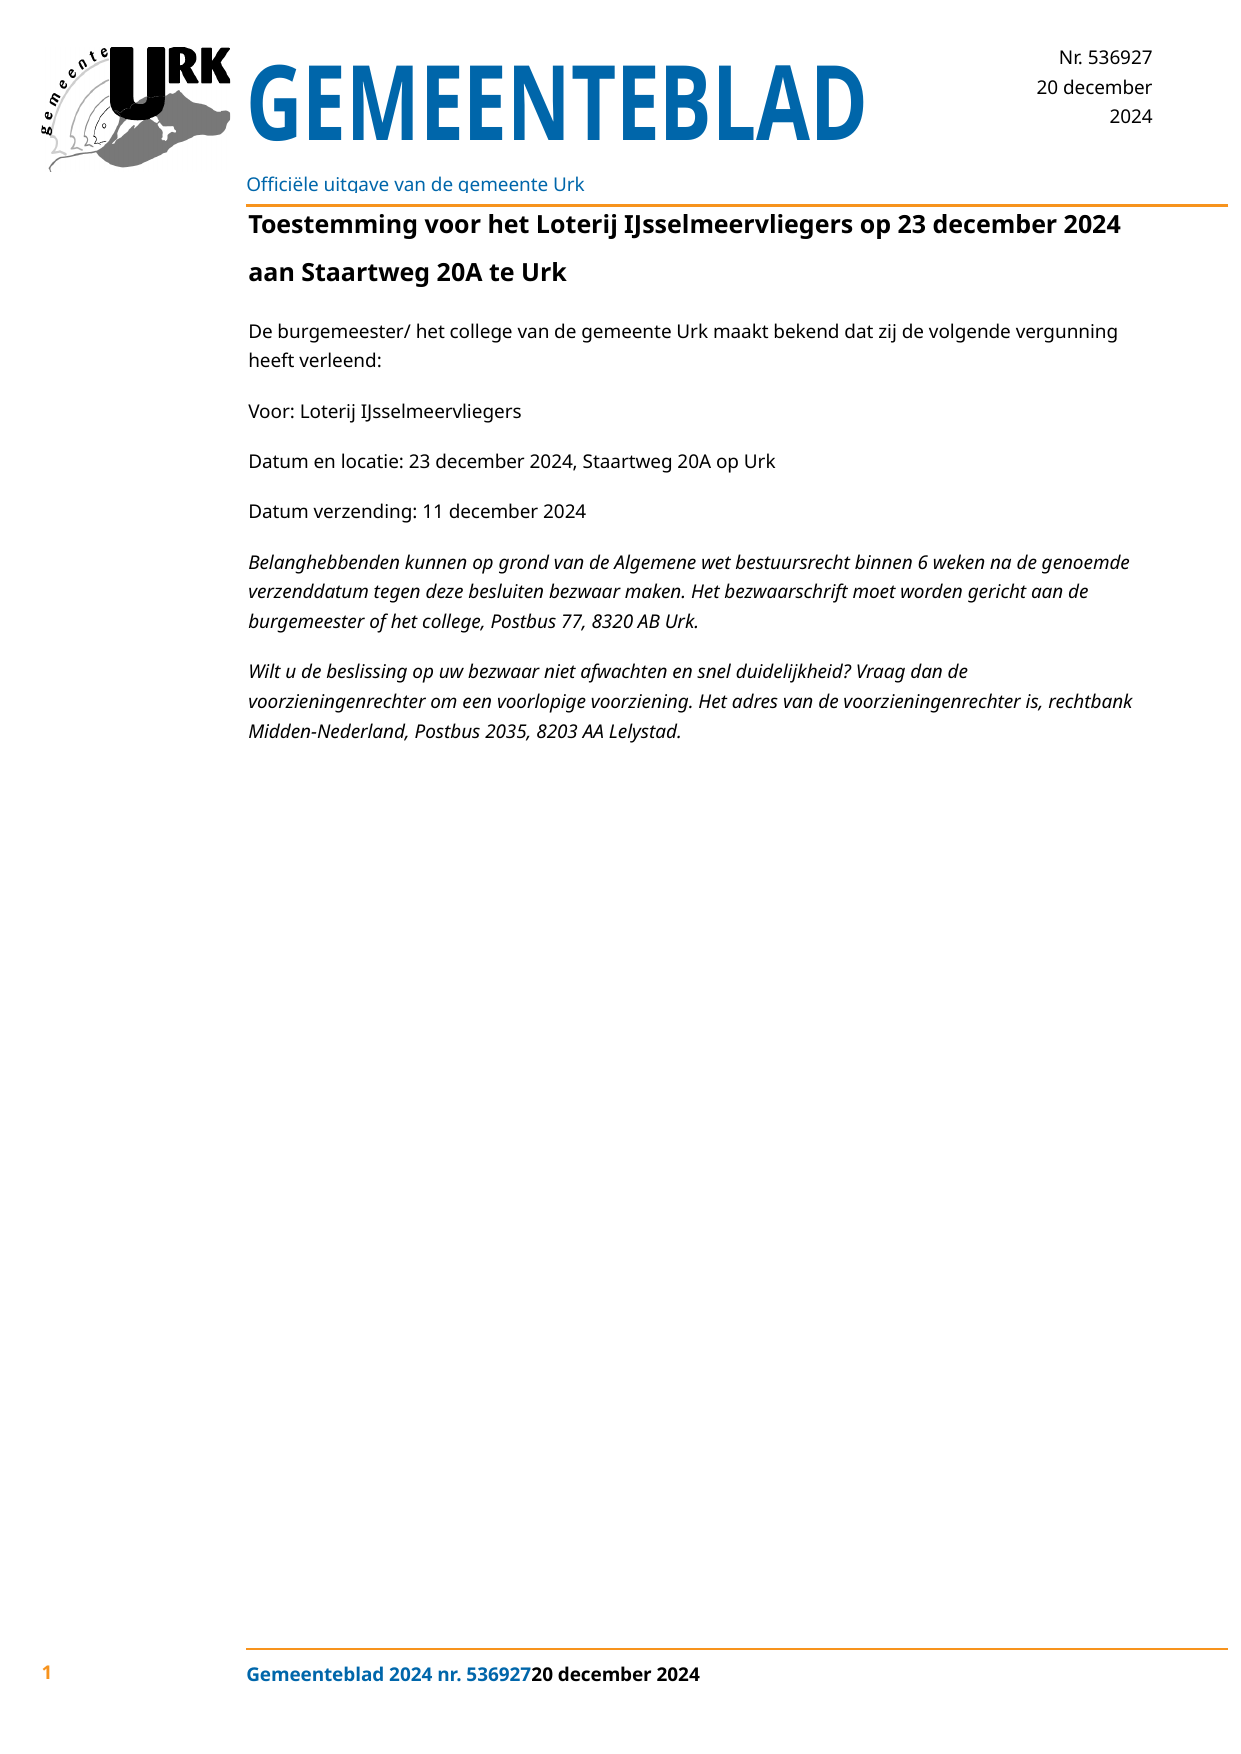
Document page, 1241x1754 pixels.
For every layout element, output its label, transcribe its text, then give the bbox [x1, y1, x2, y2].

text Toestemming voor het Loterij IJsselmeervliegers op 23 december 2024 aan Staartweg 20A te Urk [248, 207, 1152, 288]
text Wilt u de beslissing op uw bezwaar niet afwachten en snel duidelijkheid? Vraag dan de voorzieningenrechter om een voorlopige voorziening. Het adres van de voorzieningenrechter is, rechtbank Midden-Nederland, Postbus 2035, 8203 AA Lelystad. [248, 659, 1152, 744]
text De burgemeester/ het college van de gemeente Urk maakt bekend dat zij de volgende vergunning heeft verleend: [248, 318, 1152, 373]
text Belanghebbenden kunnen op grond van de Algemene wet bestuursrecht binnen 6 weken na de genoemde verzenddatum tegen deze besluiten bezwaar maken. Het bezwaarschrift moet worden gericht aan de burgemeester of het college, Postbus 77, 8320 AB Urk. [248, 549, 1152, 634]
text Voor: Loterij IJsselmeervliegers [248, 398, 1152, 424]
text Datum en locatie: 23 december 2024, Staartweg 20A op Urk [248, 448, 1152, 474]
picture [41, 47, 231, 172]
text Datum verzending: 11 december 2024 [248, 499, 1152, 524]
